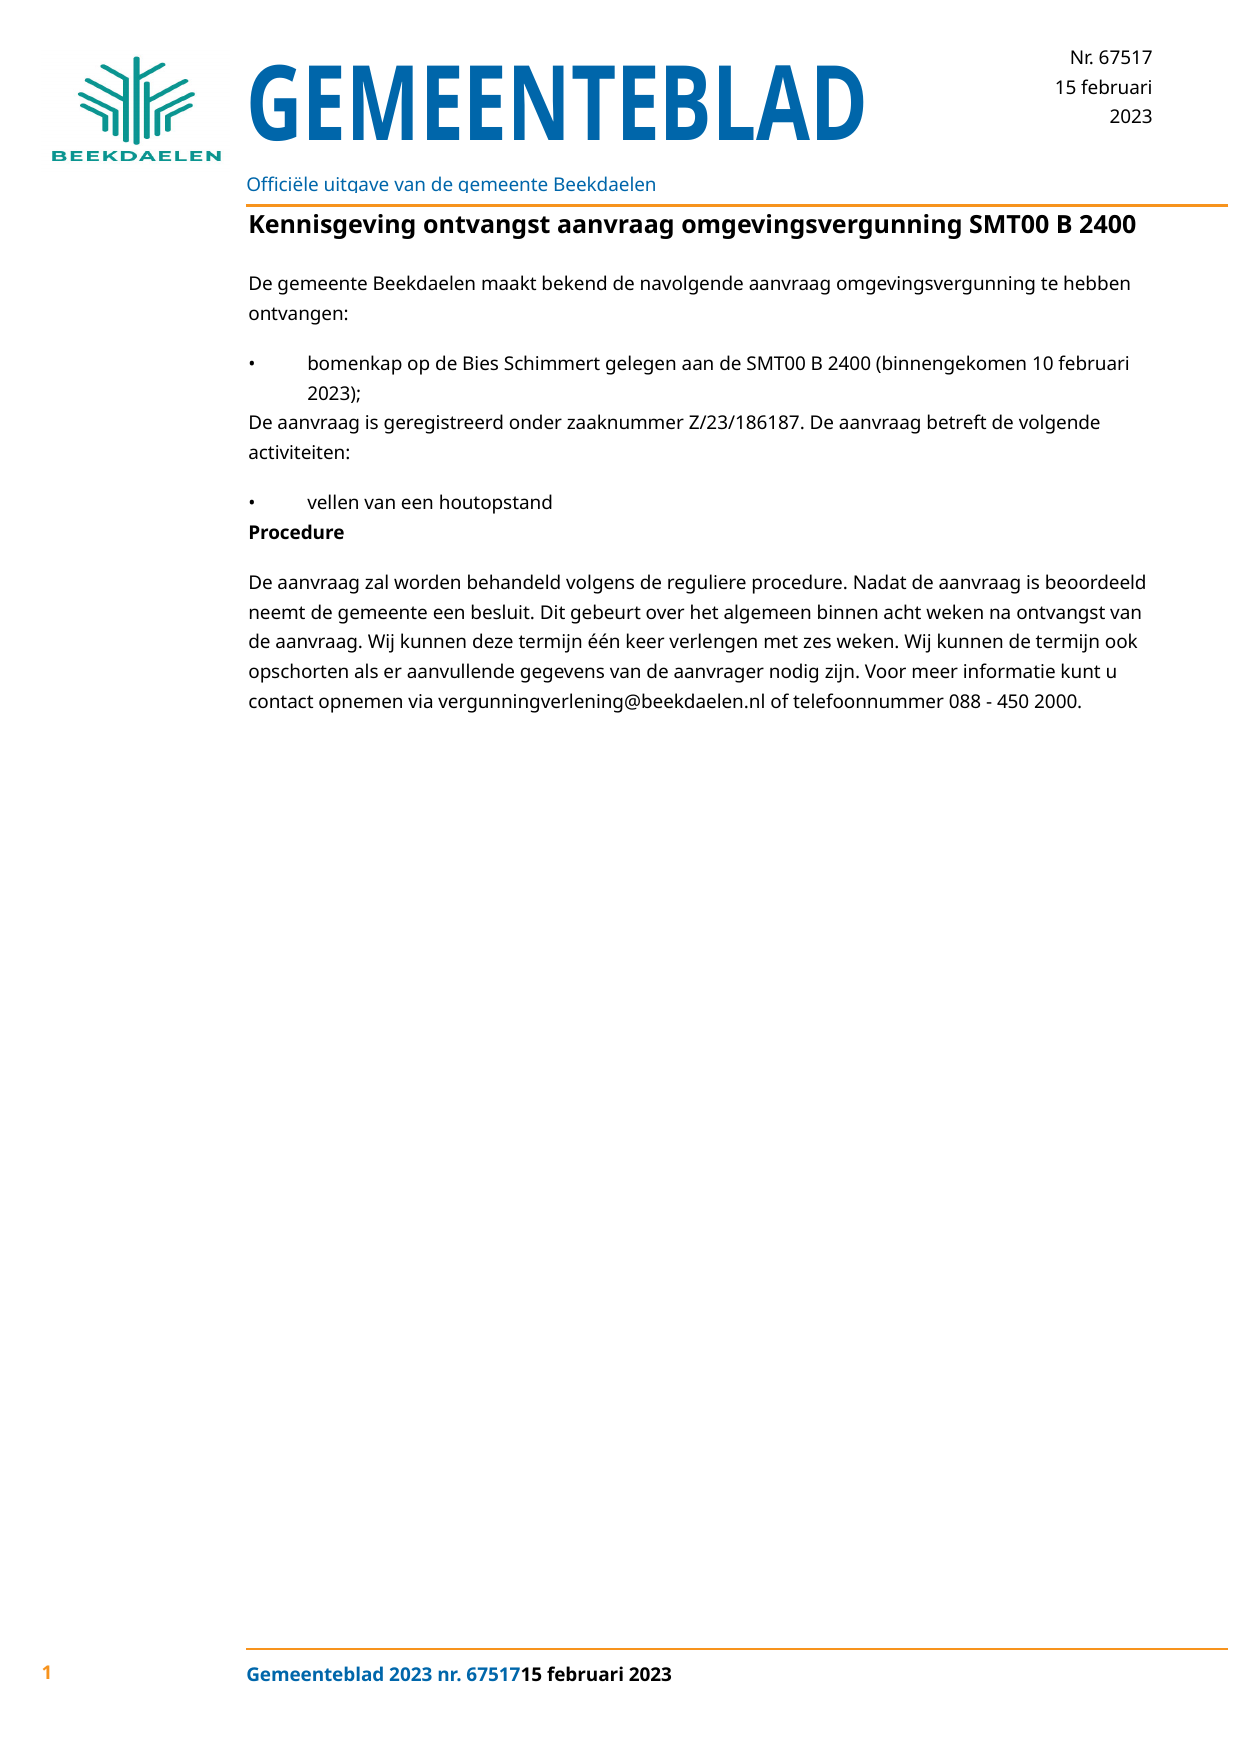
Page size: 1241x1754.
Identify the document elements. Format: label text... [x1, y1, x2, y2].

list bomenkap op de Bies Schimmert gelegen aan de SMT00 B 2400 (binnengekomen 10 februari 2023); [248, 350, 1152, 406]
list vellen van een houtopstand [248, 489, 1152, 515]
picture [41, 47, 231, 172]
text Kennisgeving ontvangst aanvraag omgevingsvergunning SMT00 B 2400 [248, 207, 1152, 241]
text Procedure [248, 519, 1152, 545]
text De gemeente Beekdaelen maakt bekend de navolgende aanvraag omgevingsvergunning te hebben ontvangen: [248, 270, 1152, 326]
text De aanvraag zal worden behandeld volgens de reguliere procedure. Nadat de aanvraag is beoordeeld neemt de gemeente een besluit. Dit gebeurt over het algemeen binnen acht weken na ontvangst van de aanvraag. Wij kunnen deze termijn één keer verlengen met zes weken. Wij kunnen de termijn ook opschorten als er aanvullende gegevens van de aanvrager nodig zijn. Voor meer informatie kunt u contact opnemen via vergunningverlening@beekdaelen.nl of telefoonnummer 088 - 450 2000. [248, 569, 1152, 713]
text De aanvraag is geregistreerd onder zaaknummer Z/23/186187. De aanvraag betreft de volgende activiteiten: [248, 409, 1152, 465]
